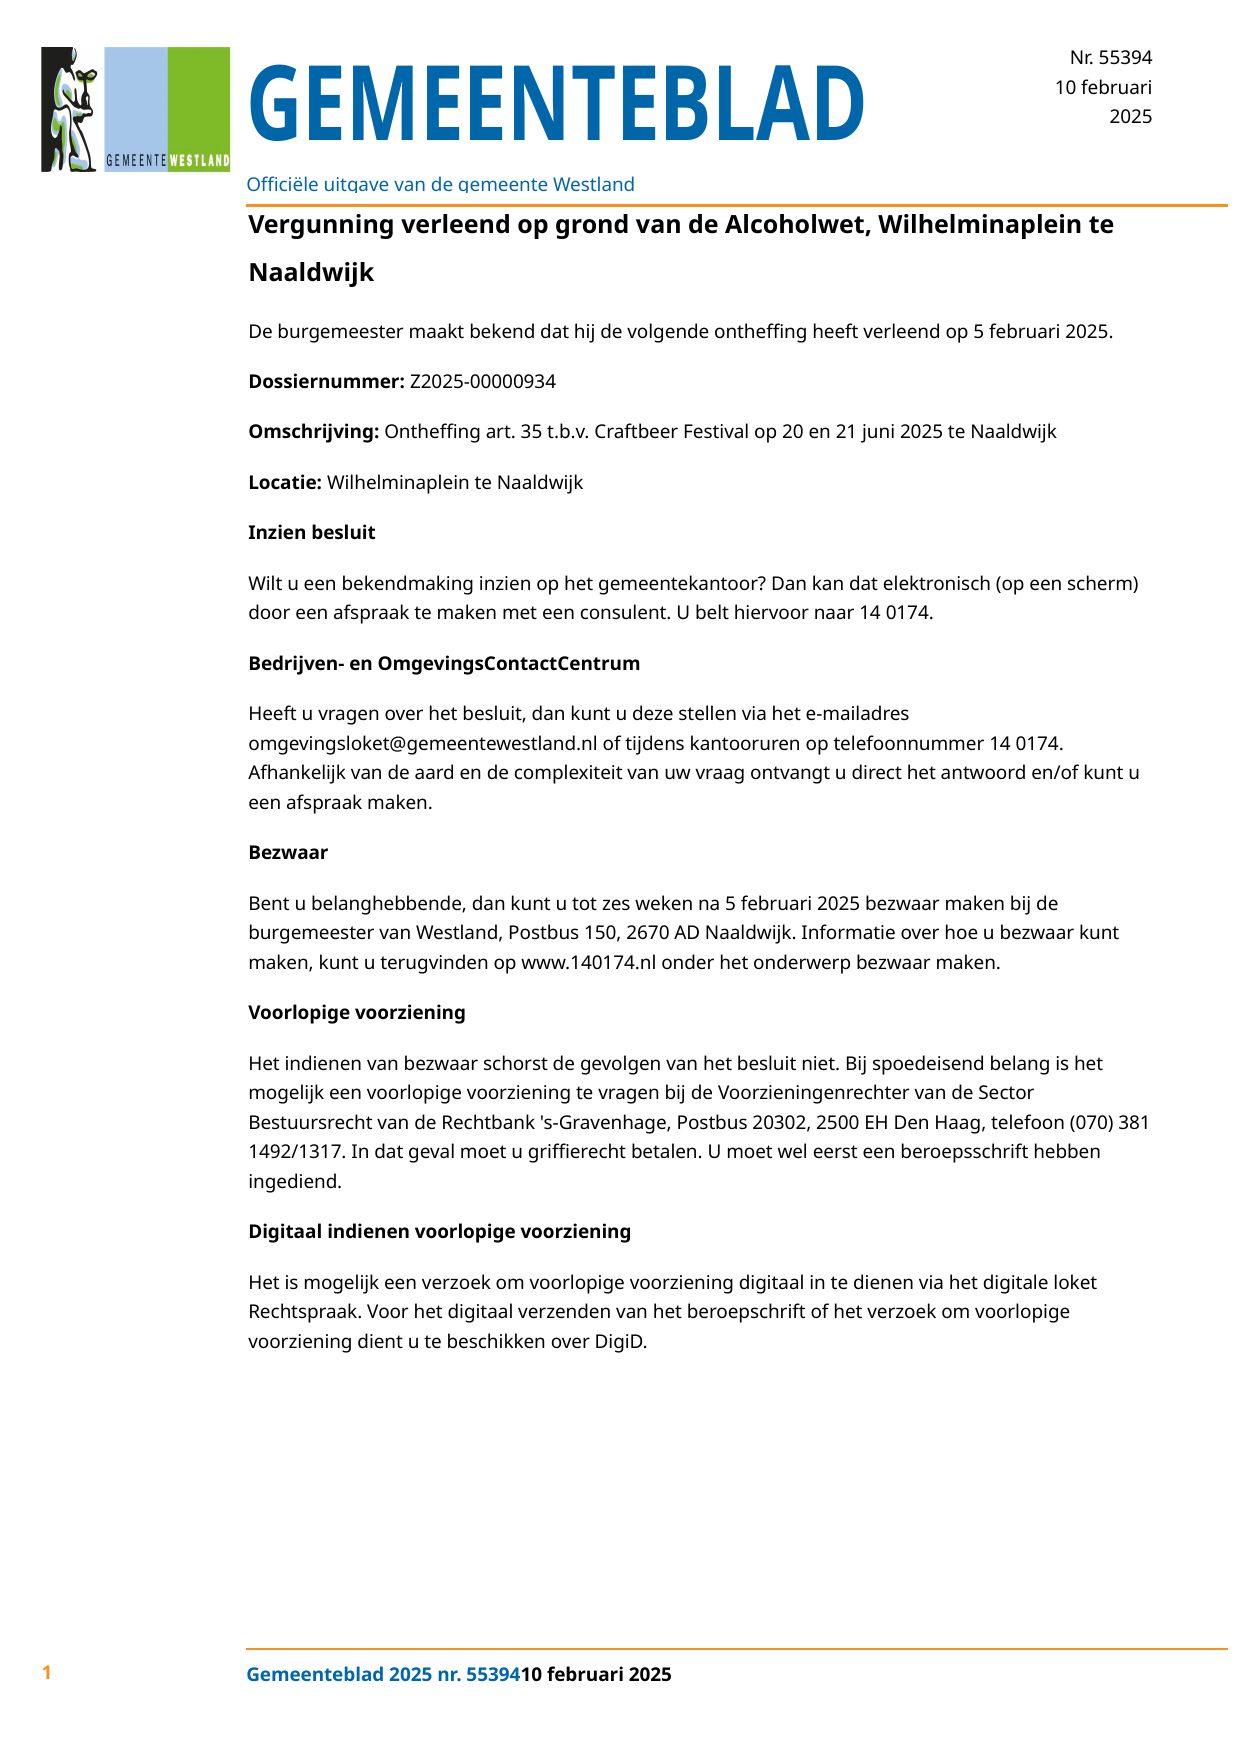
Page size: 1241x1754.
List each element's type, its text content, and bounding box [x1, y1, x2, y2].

text Heeft u vragen over het besluit, dan kunt u deze stellen via het e-mailadres omgevingsloket@gemeentewestland.nl of tijdens kantooruren op telefoonnummer 14 0174. Afhankelijk van de aard en de complexiteit van uw vraag ontvangt u direct het antwoord en/of kunt u een afspraak maken. [248, 700, 1152, 815]
text Dossiernummer: Z2025-00000934 [248, 368, 1152, 394]
text Digitaal indienen voorlopige voorziening [248, 1219, 1152, 1244]
picture [41, 47, 231, 172]
text Bezwaar [248, 839, 1152, 865]
text Het is mogelijk een verzoek om voorlopige voorziening digitaal in te dienen via het digitale loket Rechtspraak. Voor het digitaal verzenden van het beroepschrift of het verzoek om voorlopige voorziening dient u te beschikken over DigiD. [248, 1269, 1152, 1354]
text Omschrijving: Ontheffing art. 35 t.b.v. Craftbeer Festival op 20 en 21 juni 2025 te Naaldwijk [248, 419, 1152, 444]
text Vergunning verleend op grond van de Alcoholwet, Wilhelminaplein te Naaldwijk [248, 207, 1152, 288]
text Locatie: Wilhelminaplein te Naaldwijk [248, 469, 1152, 495]
text Bent u belanghebbende, dan kunt u tot zes weken na 5 februari 2025 bezwaar maken bij de burgemeester van Westland, Postbus 150, 2670 AD Naaldwijk. Informatie over hoe u bezwaar kunt maken, kunt u terugvinden op www.140174.nl onder het onderwerp bezwaar maken. [248, 890, 1152, 975]
text Wilt u een bekendmaking inzien op het gemeentekantoor? Dan kan dat elektronisch (op een scherm) door een afspraak te maken met een consulent. U belt hiervoor naar 14 0174. [248, 570, 1152, 625]
text Bedrijven- en OmgevingsContactCentrum [248, 650, 1152, 676]
text De burgemeester maakt bekend dat hij de volgende ontheffing heeft verleend op 5 februari 2025. [248, 318, 1152, 344]
text Inzien besluit [248, 519, 1152, 545]
text Het indienen van bezwaar schorst de gevolgen van het besluit niet. Bij spoedeisend belang is het mogelijk een voorlopige voorziening te vragen bij de Voorzieningenrechter van de Sector Bestuursrecht van de Rechtbank 's-Gravenhage, Postbus 20302, 2500 EH Den Haag, telefoon (070) 381 1492/1317. In dat geval moet u griffierecht betalen. U moet wel eerst een beroepsschrift hebben ingediend. [248, 1050, 1152, 1194]
text Voorlopige voorziening [248, 999, 1152, 1025]
